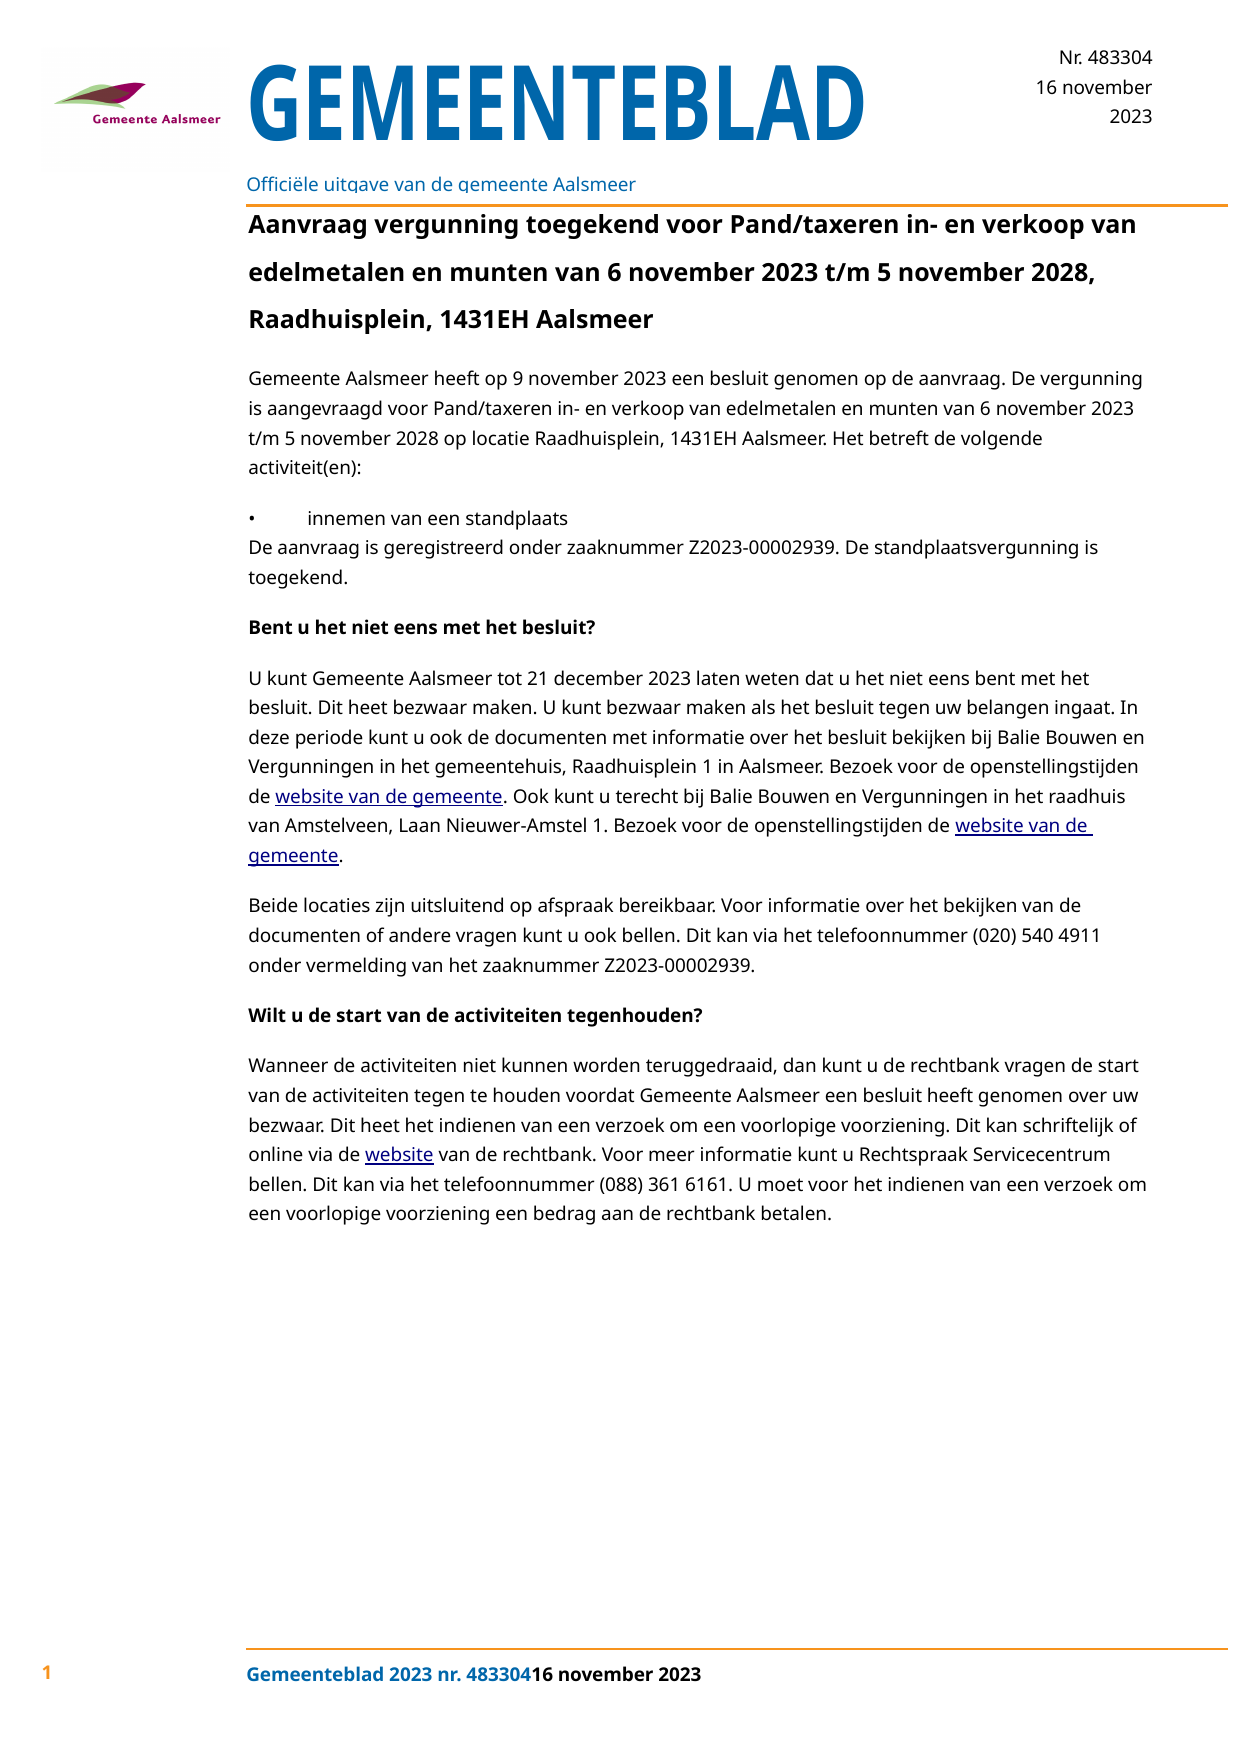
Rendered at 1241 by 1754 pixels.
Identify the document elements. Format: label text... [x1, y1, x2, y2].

text Gemeente Aalsmeer heeft op 9 november 2023 een besluit genomen op de aanvraag. De vergunning is aangevraagd voor Pand/taxeren in- en verkoop van edelmetalen en munten van 6 november 2023 t/m 5 november 2028 op locatie Raadhuisplein, 1431EH Aalsmeer. Het betreft de volgende activiteit(en): [248, 366, 1152, 480]
text De aanvraag is geregistreerd onder zaaknummer Z2023-00002939. De standplaatsvergunning is toegekend. [248, 534, 1152, 589]
text Wanneer de activiteiten niet kunnen worden teruggedraaid, dan kunt u de rechtbank vragen de start van de activiteiten tegen te houden voordat Gemeente Aalsmeer een besluit heeft genomen over uw bezwaar. Dit heet het indienen van een verzoek om een voorlopige voorziening. Dit kan schriftelijk of online via de website van de rechtbank. Voor meer informatie kunt u Rechtspraak Servicecentrum bellen. Dit kan via het telefoonnummer (088) 361 6161. U moet voor het indienen van een verzoek om een voorlopige voorziening een bedrag aan de rechtbank betalen. [248, 1053, 1152, 1226]
text Wilt u de start van de activiteiten tegenhouden? [248, 1002, 1152, 1028]
text Beide locaties zijn uitsluitend op afspraak bereikbaar. Voor informatie over het bekijken van de documenten of andere vragen kunt u ook bellen. Dit kan via het telefoonnummer (020) 540 4911 onder vermelding van het zaaknummer Z2023-00002939. [248, 893, 1152, 977]
list innemen van een standplaats [248, 505, 1152, 530]
text U kunt Gemeente Aalsmeer tot 21 december 2023 laten weten dat u het niet eens bent met het besluit. Dit heet bezwaar maken. U kunt bezwaar maken als het besluit tegen uw belangen ingaat. In deze periode kunt u ook de documenten met informatie over het besluit bekijken bij Balie Bouwen en Vergunningen in het gemeentehuis, Raadhuisplein 1 in Aalsmeer. Bezoek voor de openstellingstijden de website van de gemeente. Ook kunt u terecht bij Balie Bouwen en Vergunningen in het raadhuis van Amstelveen, Laan Nieuwer-Amstel 1. Bezoek voor de openstellingstijden de website van de gemeente. [248, 665, 1152, 868]
picture [41, 47, 231, 172]
text Aanvraag vergunning toegekend voor Pand/taxeren in- en verkoop van edelmetalen en munten van 6 november 2023 t/m 5 november 2028, Raadhuisplein, 1431EH Aalsmeer [248, 207, 1152, 336]
text Bent u het niet eens met het besluit? [248, 614, 1152, 640]
